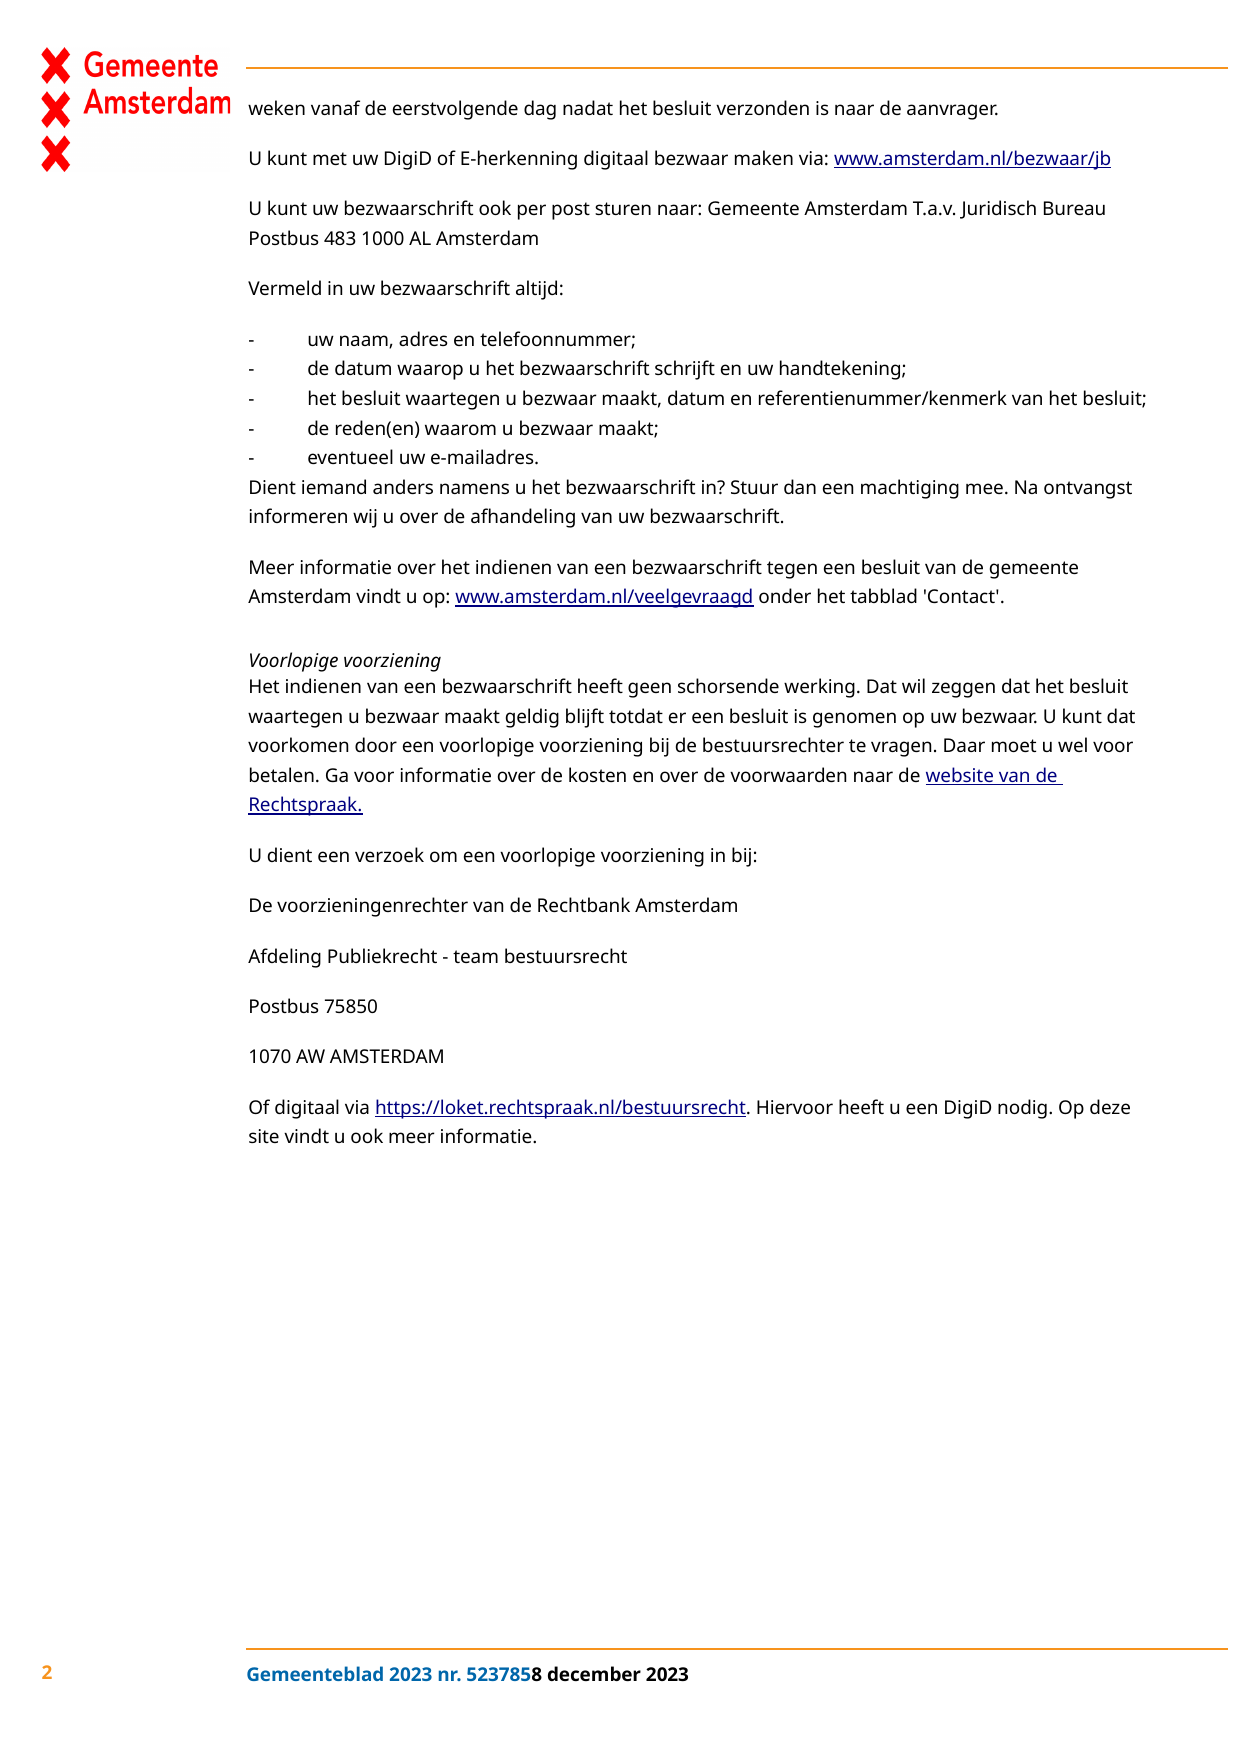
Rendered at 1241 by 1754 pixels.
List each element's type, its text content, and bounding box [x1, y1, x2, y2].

list de datum waarop u het bezwaarschrift schrijft en uw handtekening; [248, 356, 1152, 381]
text U dient een verzoek om een voorlopige voorziening in bij: [248, 842, 1152, 868]
text De voorzieningenrechter van de Rechtbank Amsterdam [248, 892, 1152, 918]
text weken vanaf de eerstvolgende dag nadat het besluit verzonden is naar de aanvrager. [248, 95, 1152, 121]
list de reden(en) waarom u bezwaar maakt; [248, 415, 1152, 441]
text Afdeling Publiekrecht - team bestuursrecht [248, 943, 1152, 968]
picture [41, 47, 231, 172]
list het besluit waartegen u bezwaar maakt, datum en referentienummer/kenmerk van het besluit; [248, 385, 1152, 411]
text U kunt uw bezwaarschrift ook per post sturen naar: Gemeente Amsterdam T.a.v. Juridisch Bureau Postbus 483 1000 AL Amsterdam [248, 196, 1152, 251]
list uw naam, adres en telefoonnummer; [248, 326, 1152, 352]
text U kunt met uw DigiD of E-herkenning digitaal bezwaar maken via: www.amsterdam.nl/bezwaar/jb [248, 145, 1152, 171]
list eventueel uw e-mailadres. [248, 444, 1152, 470]
text Of digitaal via https://loket.rechtspraak.nl/bestuursrecht. Hiervoor heeft u een DigiD nodig. Op deze site vindt u ook meer informatie. [248, 1094, 1152, 1149]
text Het indienen van een bezwaarschrift heeft geen schorsende werking. Dat wil zeggen dat het besluit waartegen u bezwaar maakt geldig blijft totdat er een besluit is genomen op uw bezwaar. U kunt dat voorkomen door een voorlopige voorziening bij de bestuursrechter te vragen. Daar moet u wel voor betalen. Ga voor informatie over de kosten en over de voorwaarden naar de website van de Rechtspraak. [248, 673, 1152, 817]
text Vermeld in uw bezwaarschrift altijd: [248, 276, 1152, 301]
text Dient iemand anders namens u het bezwaarschrift in? Stuur dan een machtiging mee. Na ontvangst informeren wij u over de afhandeling van uw bezwaarschrift. [248, 474, 1152, 529]
text Meer informatie over het indienen van een bezwaarschrift tegen een besluit van de gemeente Amsterdam vindt u op: www.amsterdam.nl/veelgevraagd onder het tabblad 'Contact'. [248, 554, 1152, 609]
text 1070 AW AMSTERDAM [248, 1044, 1152, 1069]
text Postbus 75850 [248, 993, 1152, 1019]
text Voorlopige voorziening [248, 647, 1152, 673]
